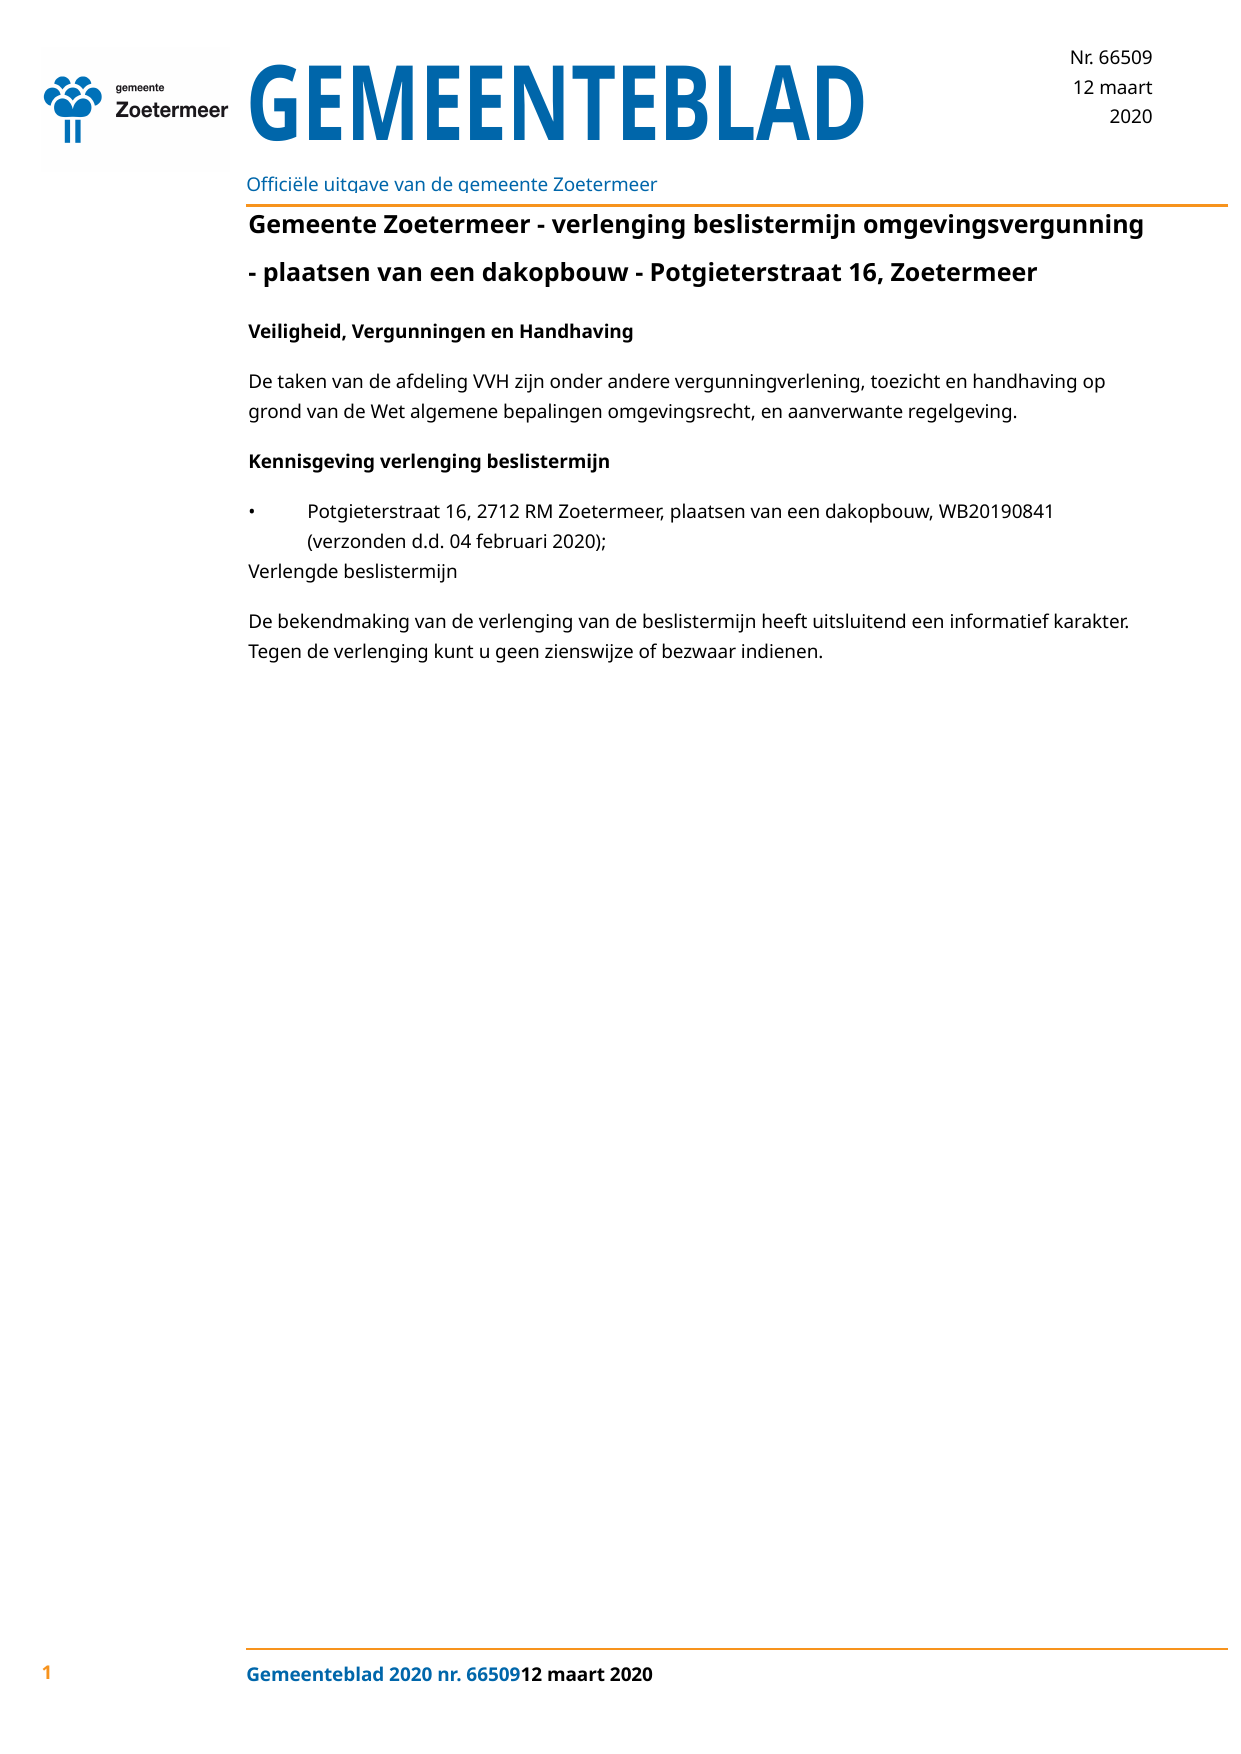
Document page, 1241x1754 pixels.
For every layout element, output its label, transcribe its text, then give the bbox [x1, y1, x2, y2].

text De taken van de afdeling VVH zijn onder andere vergunningverlening, toezicht en handhaving op grond van de Wet algemene bepalingen omgevingsrecht, en aanverwante regelgeving. [248, 368, 1152, 424]
text Kennisgeving verlenging beslistermijn [248, 448, 1152, 474]
text De bekendmaking van de verlenging van de beslistermijn heeft uitsluitend een informatief karakter. Tegen de verlenging kunt u geen zienswijze of bezwaar indienen. [248, 608, 1152, 664]
list Potgieterstraat 16, 2712 RM Zoetermeer, plaatsen van een dakopbouw, WB20190841 (verzonden d.d. 04 februari 2020); [248, 499, 1152, 554]
text Gemeente Zoetermeer - verlenging beslistermijn omgevingsvergunning - plaatsen van een dakopbouw - Potgieterstraat 16, Zoetermeer [248, 207, 1152, 288]
text Verlengde beslistermijn [248, 558, 1152, 584]
picture [41, 47, 231, 172]
text Veiligheid, Vergunningen en Handhaving [248, 318, 1152, 344]
